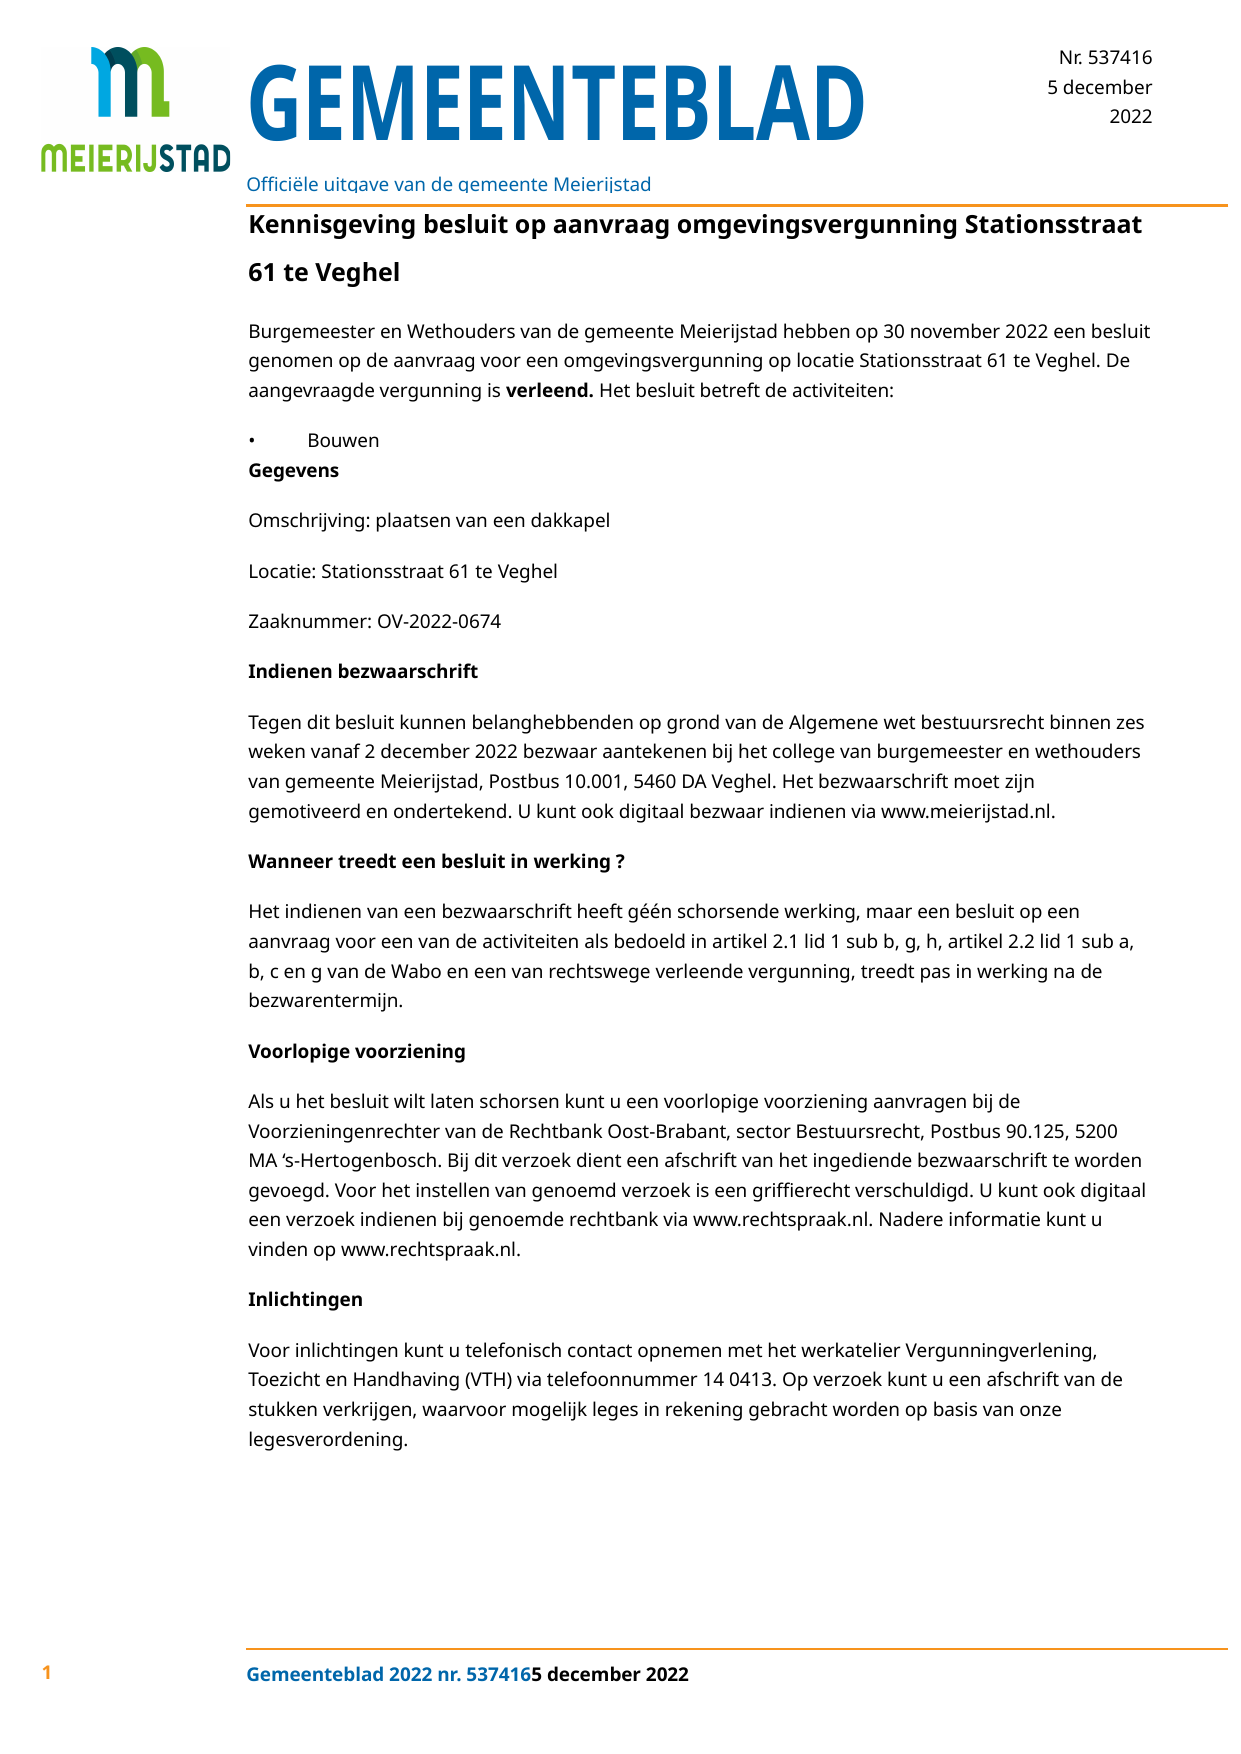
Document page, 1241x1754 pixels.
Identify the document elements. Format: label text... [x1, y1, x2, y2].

text Zaaknummer: OV-2022-0674 [248, 608, 1152, 634]
text Locatie: Stationsstraat 61 te Veghel [248, 558, 1152, 584]
list Bouwen [248, 427, 1152, 453]
text Omschrijving: plaatsen van een dakkapel [248, 507, 1152, 533]
text Wanneer treedt een besluit in werking ? [248, 848, 1152, 874]
text Tegen dit besluit kunnen belanghebbenden op grond van de Algemene wet bestuursrecht binnen zes weken vanaf 2 december 2022 bezwaar aantekenen bij het college van burgemeester en wethouders van gemeente Meierijstad, Postbus 10.001, 5460 DA Veghel. Het bezwaarschrift moet zijn gemotiveerd en ondertekend. U kunt ook digitaal bezwaar indienen via www.meierijstad.nl. [248, 709, 1152, 824]
text Als u het besluit wilt laten schorsen kunt u een voorlopige voorziening aanvragen bij de Voorzieningenrechter van de Rechtbank Oost-Brabant, sector Bestuursrecht, Postbus 90.125, 5200 MA ‘s-Hertogenbosch. Bij dit verzoek dient een afschrift van het ingediende bezwaarschrift te worden gevoegd. Voor het instellen van genoemd verzoek is een griffierecht verschuldigd. U kunt ook digitaal een verzoek indienen bij genoemde rechtbank via www.rechtspraak.nl. Nadere informatie kunt u vinden op www.rechtspraak.nl. [248, 1088, 1152, 1262]
text Inlichtingen [248, 1287, 1152, 1312]
text Voor inlichtingen kunt u telefonisch contact opnemen met het werkatelier Vergunningverlening, Toezicht en Handhaving (VTH) via telefoonnummer 14 0413. Op verzoek kunt u een afschrift van de stukken verkrijgen, waarvoor mogelijk leges in rekening gebracht worden op basis van onze legesverordening. [248, 1337, 1152, 1452]
text Het indienen van een bezwaarschrift heeft géén schorsende werking, maar een besluit op een aanvraag voor een van de activiteiten als bedoeld in artikel 2.1 lid 1 sub b, g, h, artikel 2.2 lid 1 sub a, b, c en g van de Wabo en een van rechtswege verleende vergunning, treedt pas in werking na de bezwarentermijn. [248, 899, 1152, 1013]
text Gegevens [248, 457, 1152, 483]
text Voorlopige voorziening [248, 1038, 1152, 1064]
picture [41, 47, 231, 172]
text Indienen bezwaarschrift [248, 659, 1152, 684]
text Burgemeester en Wethouders van de gemeente Meierijstad hebben op 30 november 2022 een besluit genomen op de aanvraag voor een omgevingsvergunning op locatie Stationsstraat 61 te Veghel. De aangevraagde vergunning is verleend. Het besluit betreft de activiteiten: [248, 318, 1152, 403]
text Kennisgeving besluit op aanvraag omgevingsvergunning Stationsstraat 61 te Veghel [248, 207, 1152, 288]
